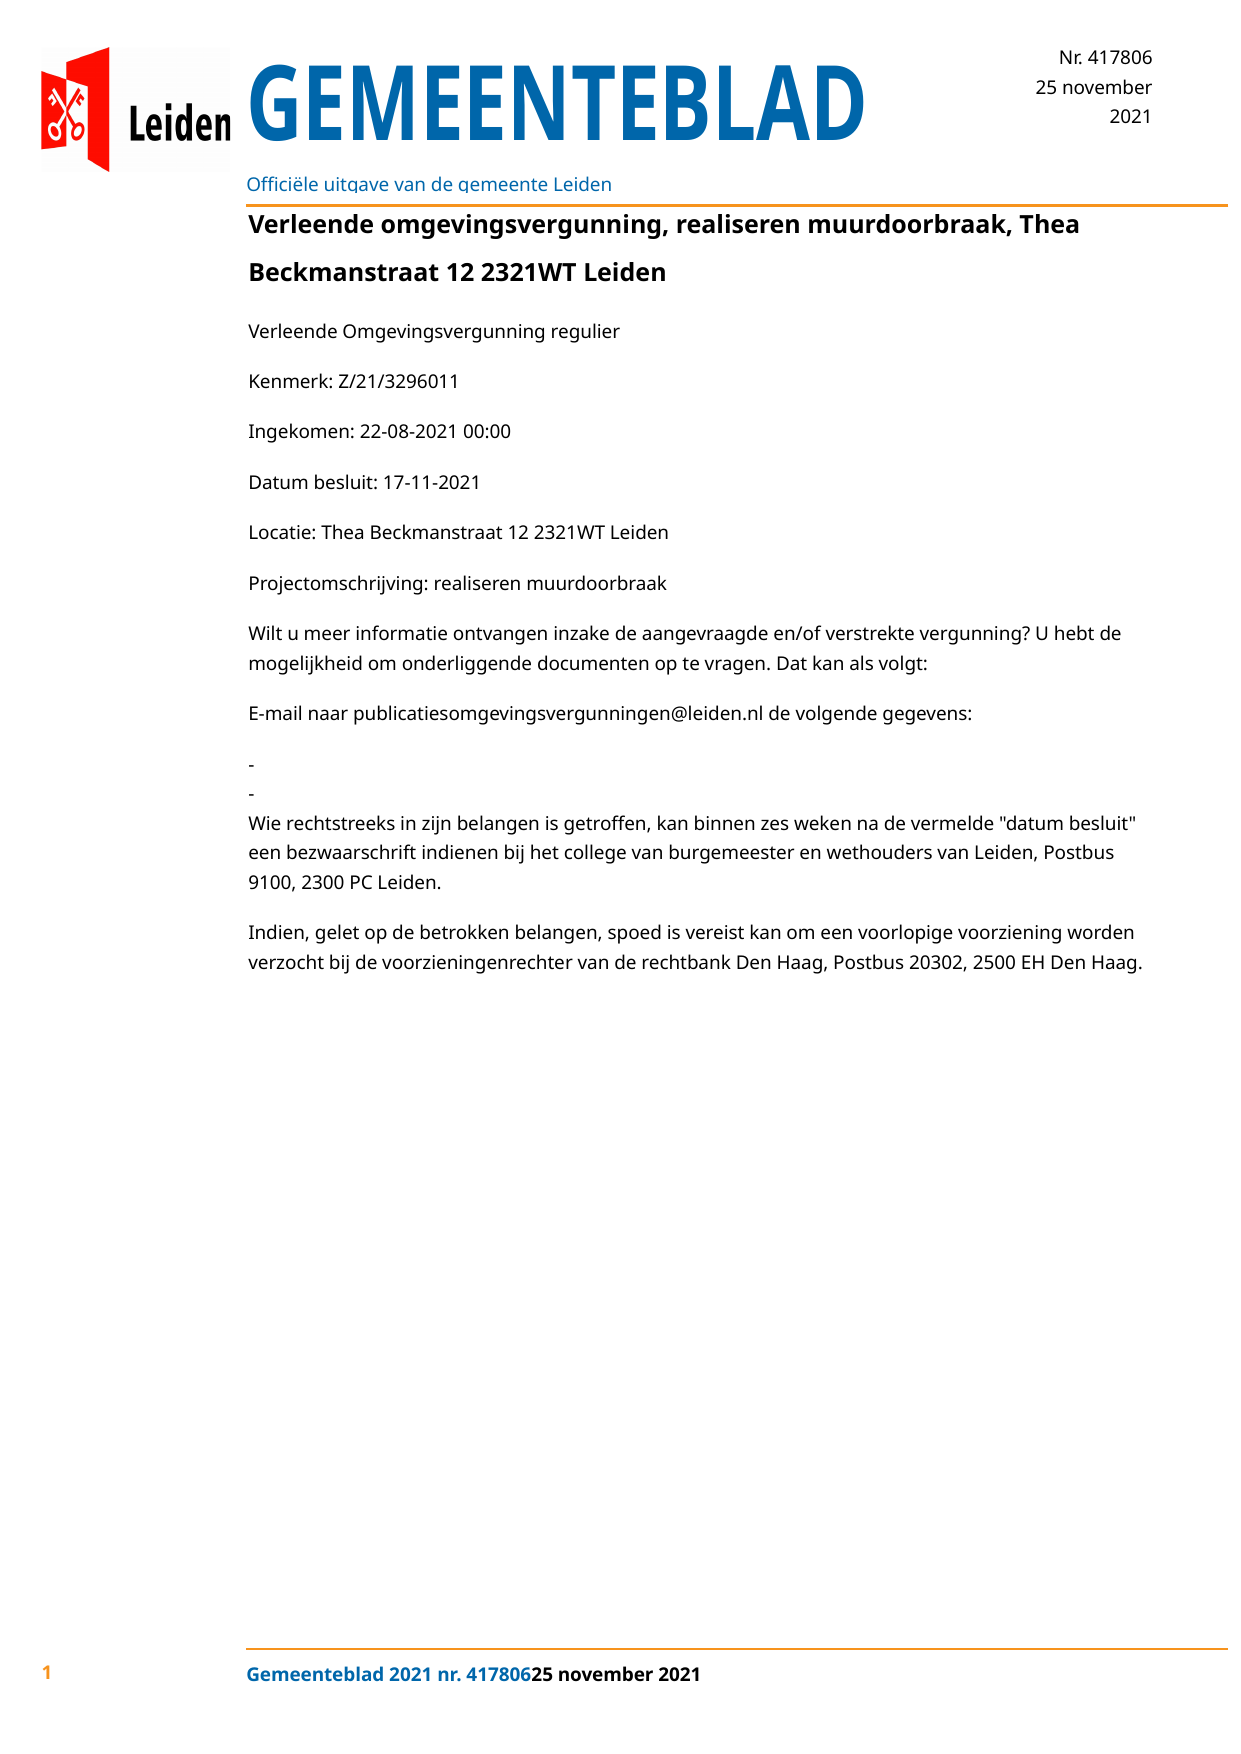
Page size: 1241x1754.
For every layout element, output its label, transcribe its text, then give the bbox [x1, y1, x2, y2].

text Verleende omgevingsvergunning, realiseren muurdoorbraak, Thea Beckmanstraat 12 2321WT Leiden [248, 207, 1152, 288]
text E-mail naar publicatiesomgevingsvergunningen@leiden.nl de volgende gegevens: [248, 700, 1152, 726]
text Datum besluit: 17-11-2021 [248, 469, 1152, 495]
text Indien, gelet op de betrokken belangen, spoed is vereist kan om een voorlopige voorziening worden verzocht bij de voorzieningenrechter van de rechtbank Den Haag, Postbus 20302, 2500 EH Den Haag. [248, 919, 1152, 975]
text Wilt u meer informatie ontvangen inzake de aangevraagde en/of verstrekte vergunning? U hebt de mogelijkheid om onderliggende documenten op te vragen. Dat kan als volgt: [248, 620, 1152, 676]
text Ingekomen: 22-08-2021 00:00 [248, 419, 1152, 444]
text Kenmerk: Z/21/3296011 [248, 368, 1152, 394]
text Projectomschrijving: realiseren muurdoorbraak [248, 570, 1152, 596]
text Wie rechtstreeks in zijn belangen is getroffen, kan binnen zes weken na de vermelde "datum besluit" een bezwaarschrift indienen bij het college van burgemeester en wethouders van Leiden, Postbus 9100, 2300 PC Leiden. [248, 810, 1152, 895]
text Locatie: Thea Beckmanstraat 12 2321WT Leiden [248, 519, 1152, 545]
picture [41, 47, 231, 172]
text Verleende Omgevingsvergunning regulier [248, 318, 1152, 344]
